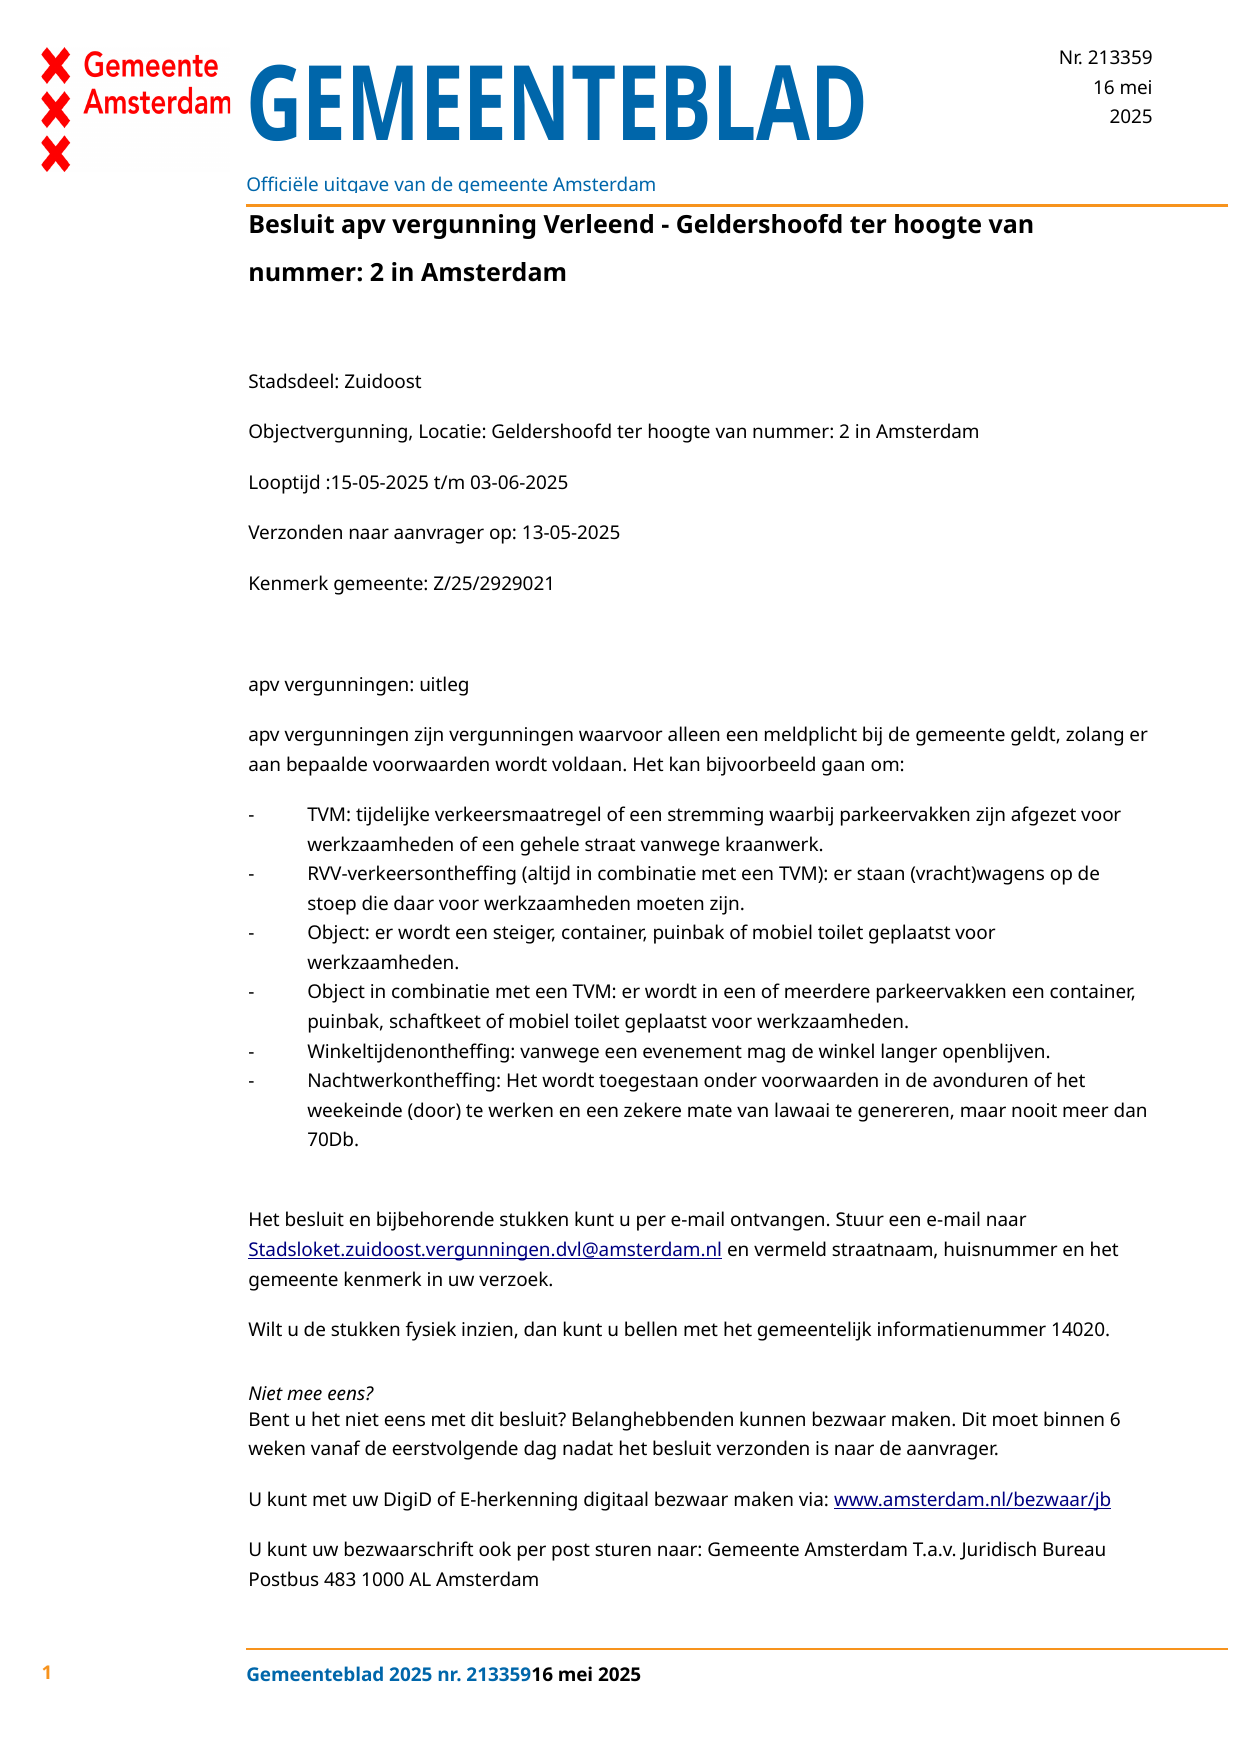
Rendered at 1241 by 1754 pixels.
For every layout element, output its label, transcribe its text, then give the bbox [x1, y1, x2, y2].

text Objectvergunning, Locatie: Geldershoofd ter hoogte van nummer: 2 in Amsterdam [248, 419, 1152, 444]
list Object in combinatie met een TVM: er wordt in een of meerdere parkeervakken een container, puinbak, schaftkeet of mobiel toilet geplaatst voor werkzaamheden. [248, 979, 1152, 1034]
list TVM: tijdelijke verkeersmaatregel of een stremming waarbij parkeervakken zijn afgezet voor werkzaamheden of een gehele straat vanwege kraanwerk. [248, 801, 1152, 857]
list RVV-verkeersontheffing (altijd in combinatie met een TVM): er staan (vracht)wagens op de stoep die daar voor werkzaamheden moeten zijn. [248, 860, 1152, 916]
text U kunt uw bezwaarschrift ook per post sturen naar: Gemeente Amsterdam T.a.v. Juridisch Bureau Postbus 483 1000 AL Amsterdam [248, 1536, 1152, 1592]
text apv vergunningen: uitleg [248, 671, 1152, 697]
text Stadsdeel: Zuidoost [248, 368, 1152, 394]
text Kenmerk gemeente: Z/25/2929021 [248, 570, 1152, 596]
text U kunt met uw DigiD of E-herkenning digitaal bezwaar maken via: www.amsterdam.nl/bezwaar/jb [248, 1486, 1152, 1512]
text Het besluit en bijbehorende stukken kunt u per e-mail ontvangen. Stuur een e-mail naar Stadsloket.zuidoost.vergunningen.dvl@amsterdam.nl en vermeld straatnaam, huisnummer en het gemeente kenmerk in uw verzoek. [248, 1207, 1152, 1292]
text Besluit apv vergunning Verleend - Geldershoofd ter hoogte van nummer: 2 in Amsterdam [248, 207, 1152, 288]
picture [41, 47, 231, 172]
text Verzonden naar aanvrager op: 13-05-2025 [248, 519, 1152, 545]
text apv vergunningen zijn vergunningen waarvoor alleen een meldplicht bij de gemeente geldt, zolang er aan bepaalde voorwaarden wordt voldaan. Het kan bijvoorbeeld gaan om: [248, 721, 1152, 777]
text Bent u het niet eens met dit besluit? Belanghebbenden kunnen bezwaar maken. Dit moet binnen 6 weken vanaf de eerstvolgende dag nadat het besluit verzonden is naar de aanvrager. [248, 1406, 1152, 1461]
text Looptijd :15-05-2025 t/m 03-06-2025 [248, 469, 1152, 495]
list Nachtwerkontheffing: Het wordt toegestaan onder voorwaarden in de avonduren of het weekeinde (door) te werken en een zekere mate van lawaai te genereren, maar nooit meer dan 70Db. [248, 1067, 1152, 1152]
list Winkeltijdenontheffing: vanwege een evenement mag de winkel langer openblijven. [248, 1038, 1152, 1064]
text Niet mee eens? [248, 1380, 1152, 1406]
text Wilt u de stukken fysiek inzien, dan kunt u bellen met het gemeentelijk informatienummer 14020. [248, 1316, 1152, 1342]
list Object: er wordt een steiger, container, puinbak of mobiel toilet geplaatst voor werkzaamheden. [248, 919, 1152, 975]
